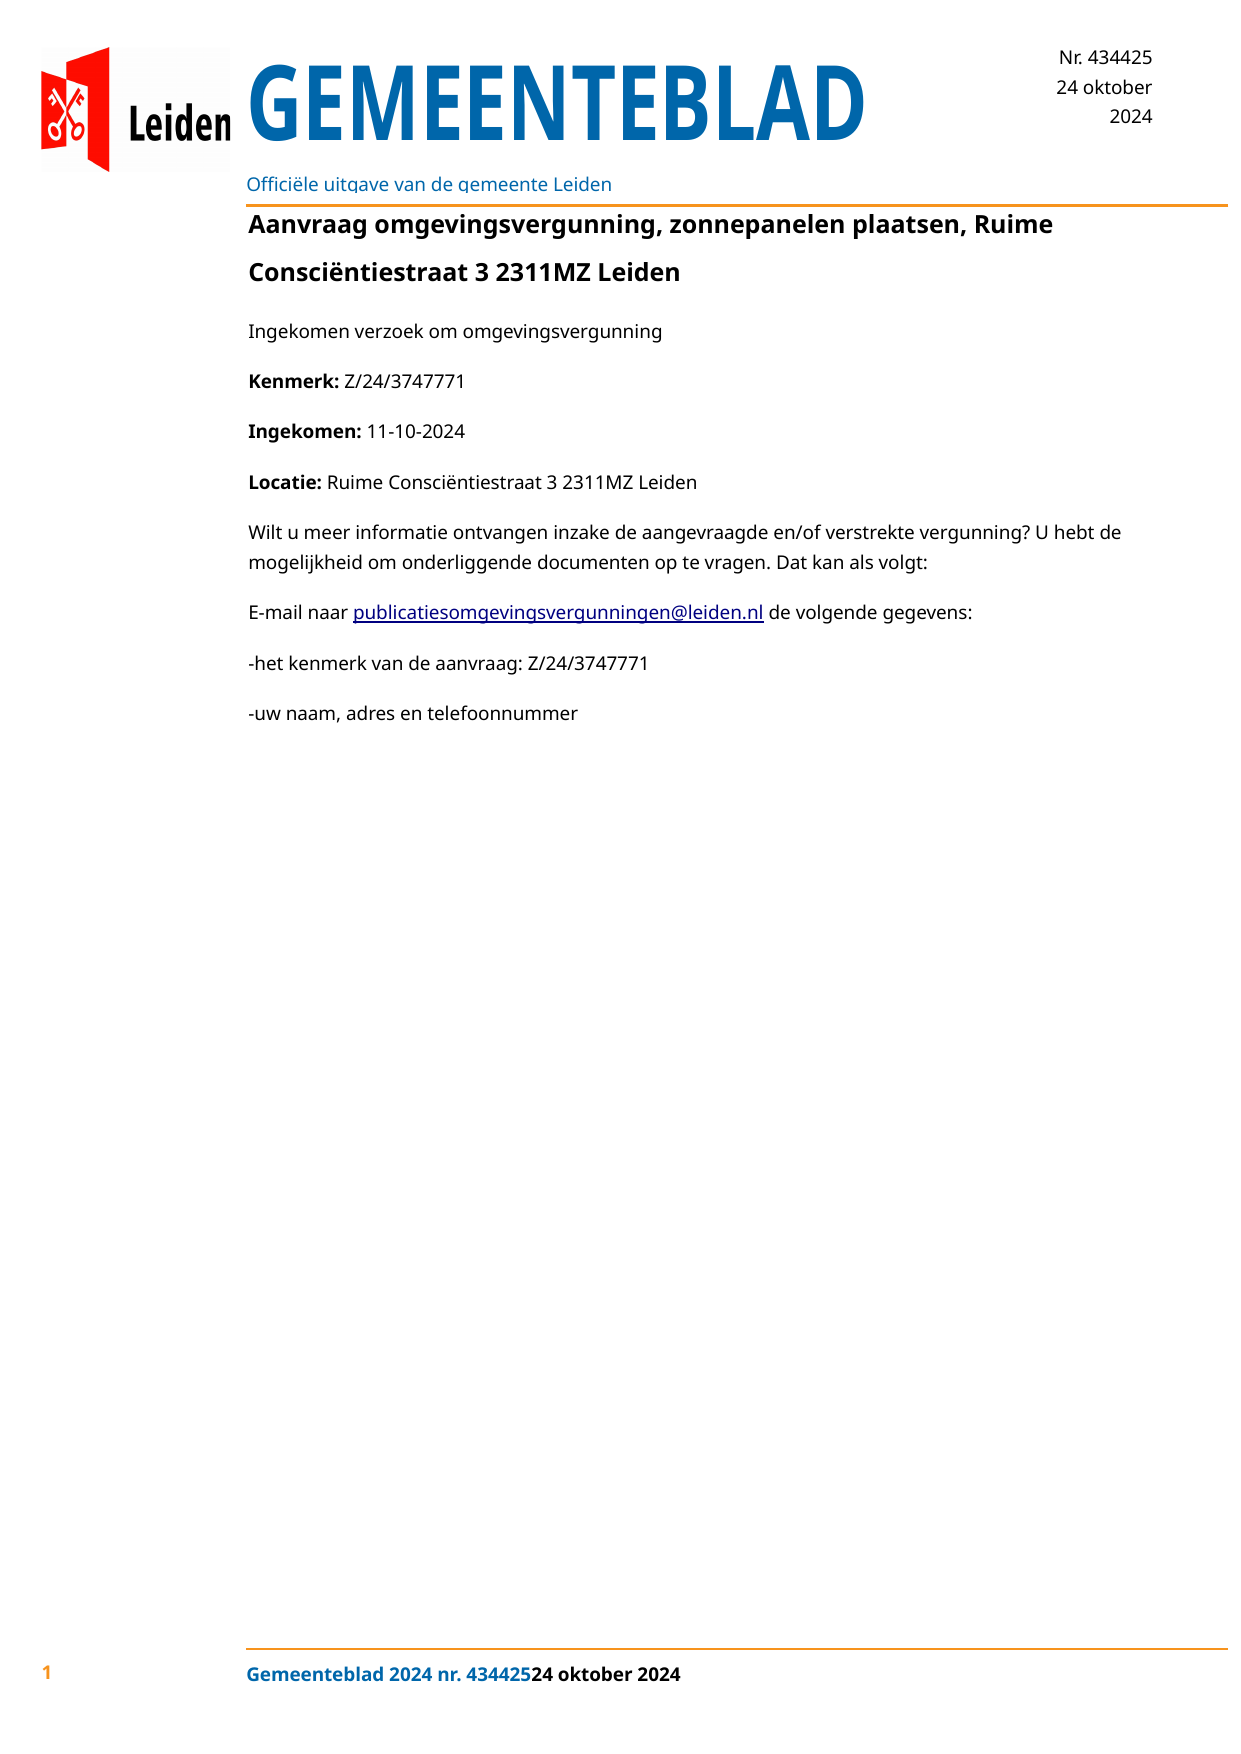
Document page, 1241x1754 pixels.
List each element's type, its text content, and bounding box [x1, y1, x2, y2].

text Wilt u meer informatie ontvangen inzake de aangevraagde en/of verstrekte vergunning? U hebt de mogelijkheid om onderliggende documenten op te vragen. Dat kan als volgt: [248, 519, 1152, 575]
picture [41, 47, 231, 172]
text Locatie: Ruime Consciëntiestraat 3 2311MZ Leiden [248, 469, 1152, 495]
text E-mail naar publicatiesomgevingsvergunningen@leiden.nl de volgende gegevens: [248, 599, 1152, 625]
text Aanvraag omgevingsvergunning, zonnepanelen plaatsen, Ruime Consciëntiestraat 3 2311MZ Leiden [248, 207, 1152, 288]
text Ingekomen verzoek om omgevingsvergunning [248, 318, 1152, 344]
text -het kenmerk van de aanvraag: Z/24/3747771 [248, 650, 1152, 676]
text Kenmerk: Z/24/3747771 [248, 368, 1152, 394]
text Ingekomen: 11-10-2024 [248, 419, 1152, 444]
text -uw naam, adres en telefoonnummer [248, 700, 1152, 726]
